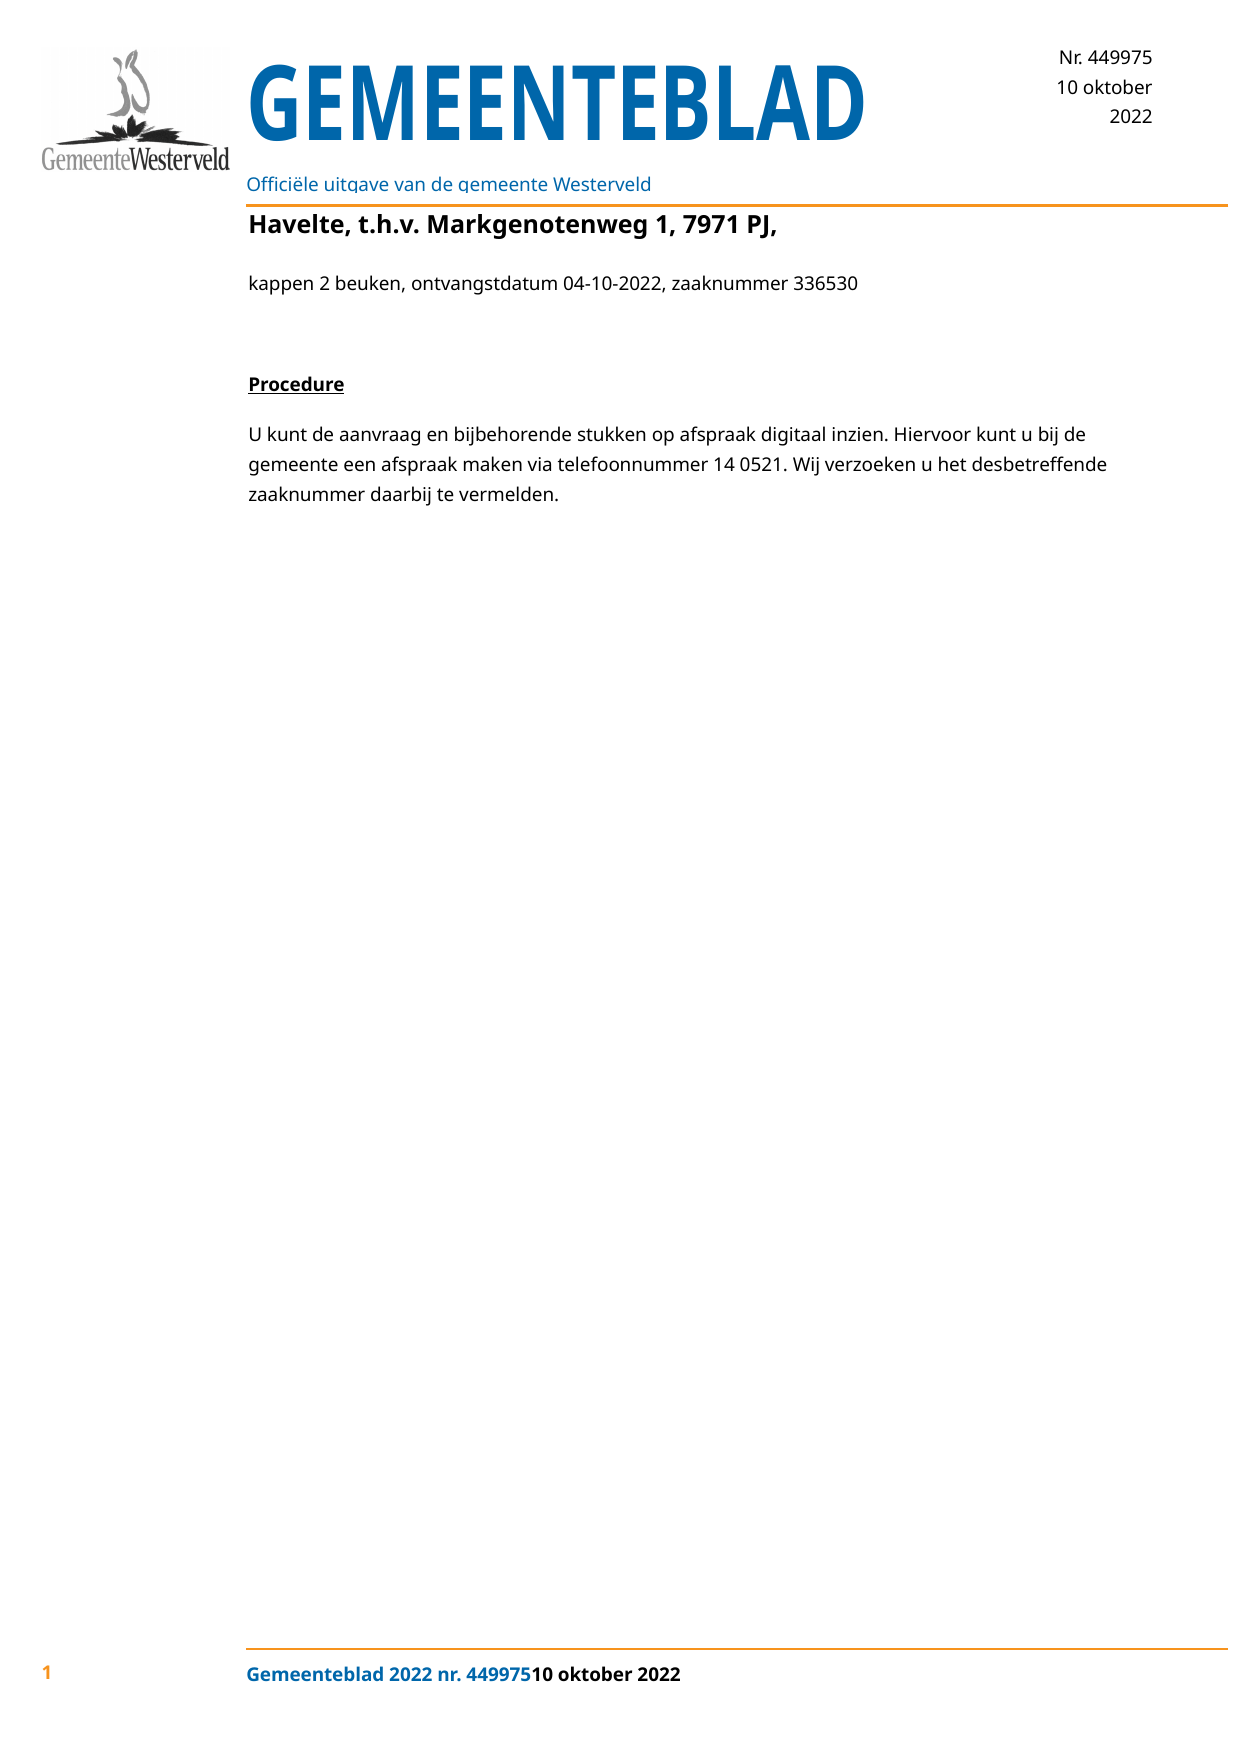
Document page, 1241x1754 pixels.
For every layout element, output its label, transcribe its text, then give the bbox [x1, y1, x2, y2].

text Havelte, t.h.v. Markgenotenweg 1, 7971 PJ, [248, 207, 1152, 241]
text Procedure [248, 371, 1152, 397]
text kappen 2 beuken, ontvangstdatum 04-10-2022, zaaknummer 336530 [248, 270, 1152, 296]
picture [41, 47, 231, 172]
text U kunt de aanvraag en bijbehorende stukken op afspraak digitaal inzien. Hiervoor kunt u bij de gemeente een afspraak maken via telefoonnummer 14 0521. Wij verzoeken u het desbetreffende zaaknummer daarbij te vermelden. [248, 422, 1152, 506]
